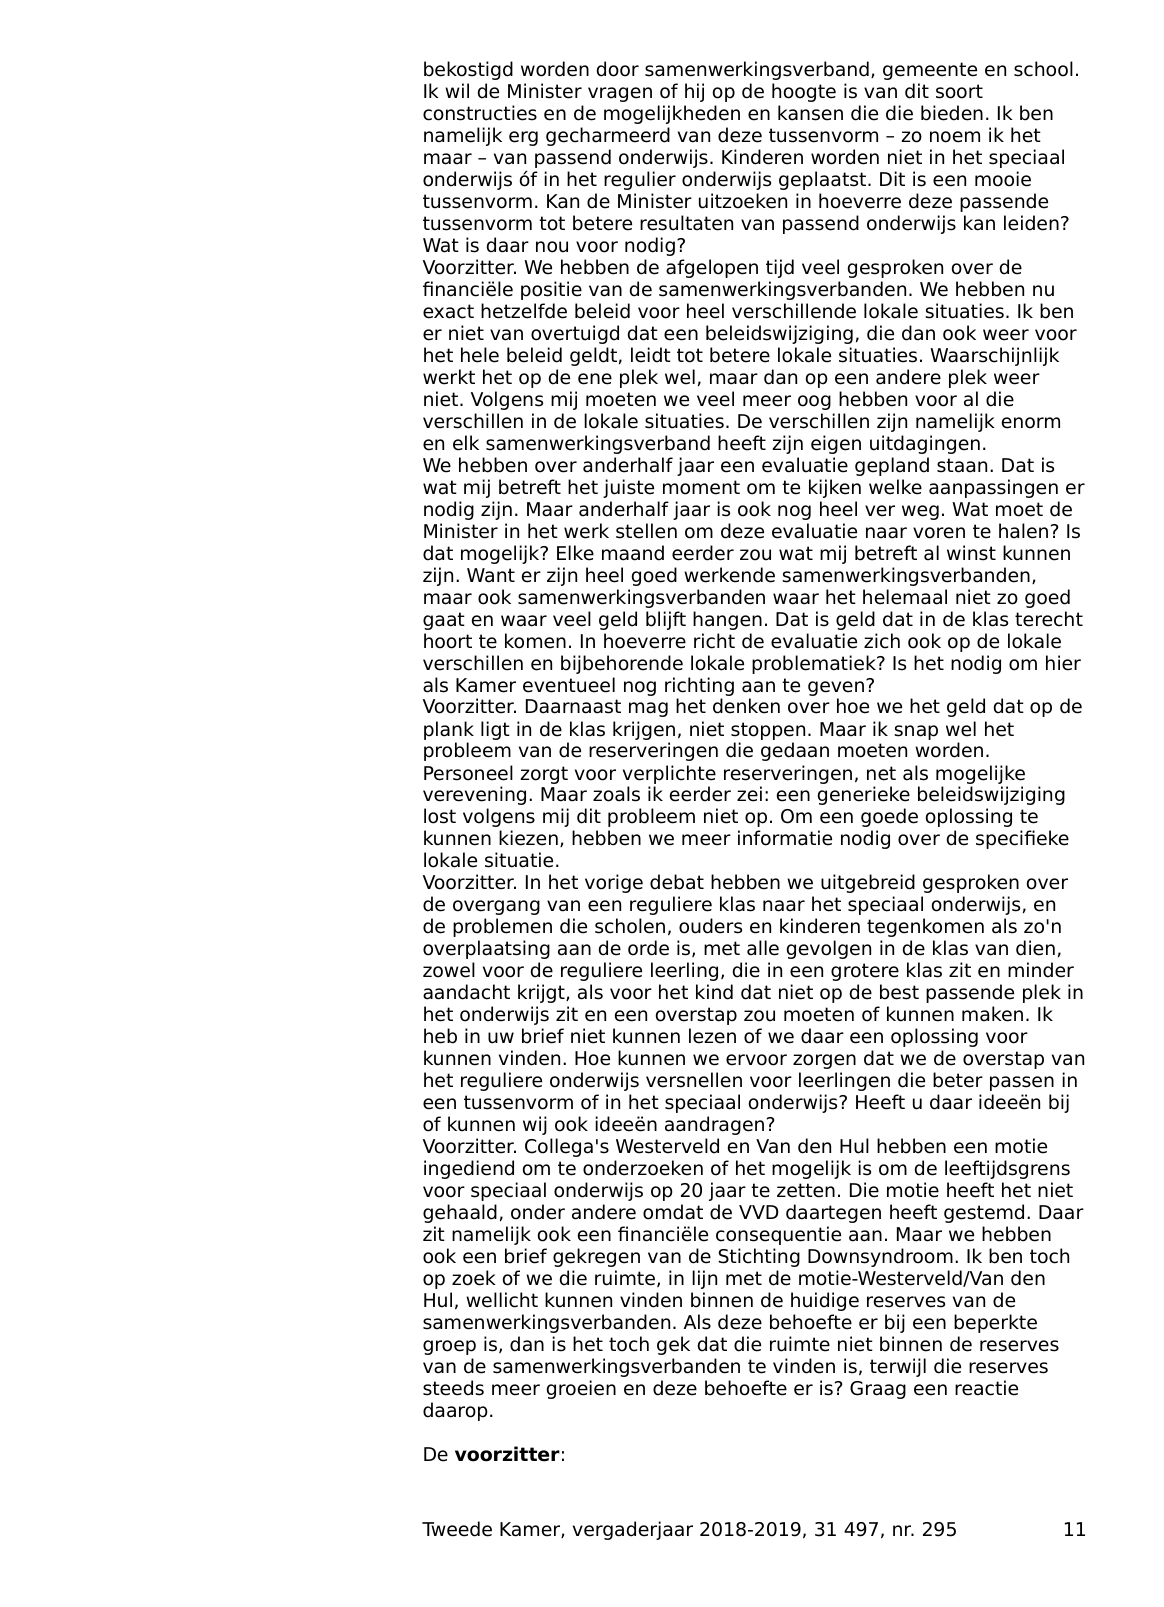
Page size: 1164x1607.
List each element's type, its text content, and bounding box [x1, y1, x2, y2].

text Voorzitter. In het vorige debat hebben we uitgebreid gesproken over de overgang van een reguliere klas naar het speciaal onderwijs, en de problemen die scholen, ouders en kinderen tegenkomen als zo'n overplaatsing aan de orde is, met alle gevolgen in de klas van dien, zowel voor de reguliere leerling, die in een grotere klas zit en minder aandacht krijgt, als voor het kind dat niet op de best passende plek in het onderwijs zit en een overstap zou moeten of kunnen maken. Ik heb in uw brief niet kunnen lezen of we daar een oplossing voor kunnen vinden. Hoe kunnen we ervoor zorgen dat we de overstap van het reguliere onderwijs versnellen voor leerlingen die beter passen in een tussenvorm of in het speciaal onderwijs? Heeft u daar ideeën bij of kunnen wij ook ideeën aandragen? [422, 872, 1087, 1136]
text Voorzitter. Collega's Westerveld en Van den Hul hebben een motie ingediend om te onderzoeken of het mogelijk is om de leeftijdsgrens voor speciaal onderwijs op 20 jaar te zetten. Die motie heeft het niet gehaald, onder andere omdat de VVD daartegen heeft gestemd. Daar zit namelijk ook een financiële consequentie aan. Maar we hebben ook een brief gekregen van de Stichting Downsyndroom. Ik ben toch op zoek of we die ruimte, in lijn met de motie-Westerveld/Van den Hul, wellicht kunnen vinden binnen de huidige reserves van de samenwerkingsverbanden. Als deze behoefte er bij een beperkte groep is, dan is het toch gek dat die ruimte niet binnen de reserves van de samenwerkingsverbanden te vinden is, terwijl die reserves steeds meer groeien en deze behoefte er is? Graag een reactie daarop. [422, 1136, 1087, 1422]
text bekostigd worden door samenwerkingsverband, gemeente en school. Ik wil de Minister vragen of hij op de hoogte is van dit soort constructies en de mogelijkheden en kansen die die bieden. Ik ben namelijk erg gecharmeerd van deze tussenvorm – zo noem ik het maar – van passend onderwijs. Kinderen worden niet in het speciaal onderwijs óf in het regulier onderwijs geplaatst. Dit is een mooie tussenvorm. Kan de Minister uitzoeken in hoeverre deze passende tussenvorm tot betere resultaten van passend onderwijs kan leiden? Wat is daar nou voor nodig? [422, 59, 1087, 257]
text Voorzitter. Daarnaast mag het denken over hoe we het geld dat op de plank ligt in de klas krijgen, niet stoppen. Maar ik snap wel het probleem van de reserveringen die gedaan moeten worden. Personeel zorgt voor verplichte reserveringen, net als mogelijke verevening. Maar zoals ik eerder zei: een generieke beleidswijziging lost volgens mij dit probleem niet op. Om een goede oplossing te kunnen kiezen, hebben we meer informatie nodig over de specifieke lokale situatie. [422, 696, 1087, 872]
text Voorzitter. We hebben de afgelopen tijd veel gesproken over de financiële positie van de samenwerkingsverbanden. We hebben nu exact hetzelfde beleid voor heel verschillende lokale situaties. Ik ben er niet van overtuigd dat een beleidswijziging, die dan ook weer voor het hele beleid geldt, leidt tot betere lokale situaties. Waarschijnlijk werkt het op de ene plek wel, maar dan op een andere plek weer niet. Volgens mij moeten we veel meer oog hebben voor al die verschillen in de lokale situaties. De verschillen zijn namelijk enorm en elk samenwerkingsverband heeft zijn eigen uitdagingen. [422, 257, 1087, 455]
text De voorzitter: [422, 1444, 1087, 1466]
text We hebben over anderhalf jaar een evaluatie gepland staan. Dat is wat mij betreft het juiste moment om te kijken welke aanpassingen er nodig zijn. Maar anderhalf jaar is ook nog heel ver weg. Wat moet de Minister in het werk stellen om deze evaluatie naar voren te halen? Is dat mogelijk? Elke maand eerder zou wat mij betreft al winst kunnen zijn. Want er zijn heel goed werkende samenwerkingsverbanden, maar ook samenwerkingsverbanden waar het helemaal niet zo goed gaat en waar veel geld blijft hangen. Dat is geld dat in de klas terecht hoort te komen. In hoeverre richt de evaluatie zich ook op de lokale verschillen en bijbehorende lokale problematiek? Is het nodig om hier als Kamer eventueel nog richting aan te geven? [422, 455, 1087, 696]
